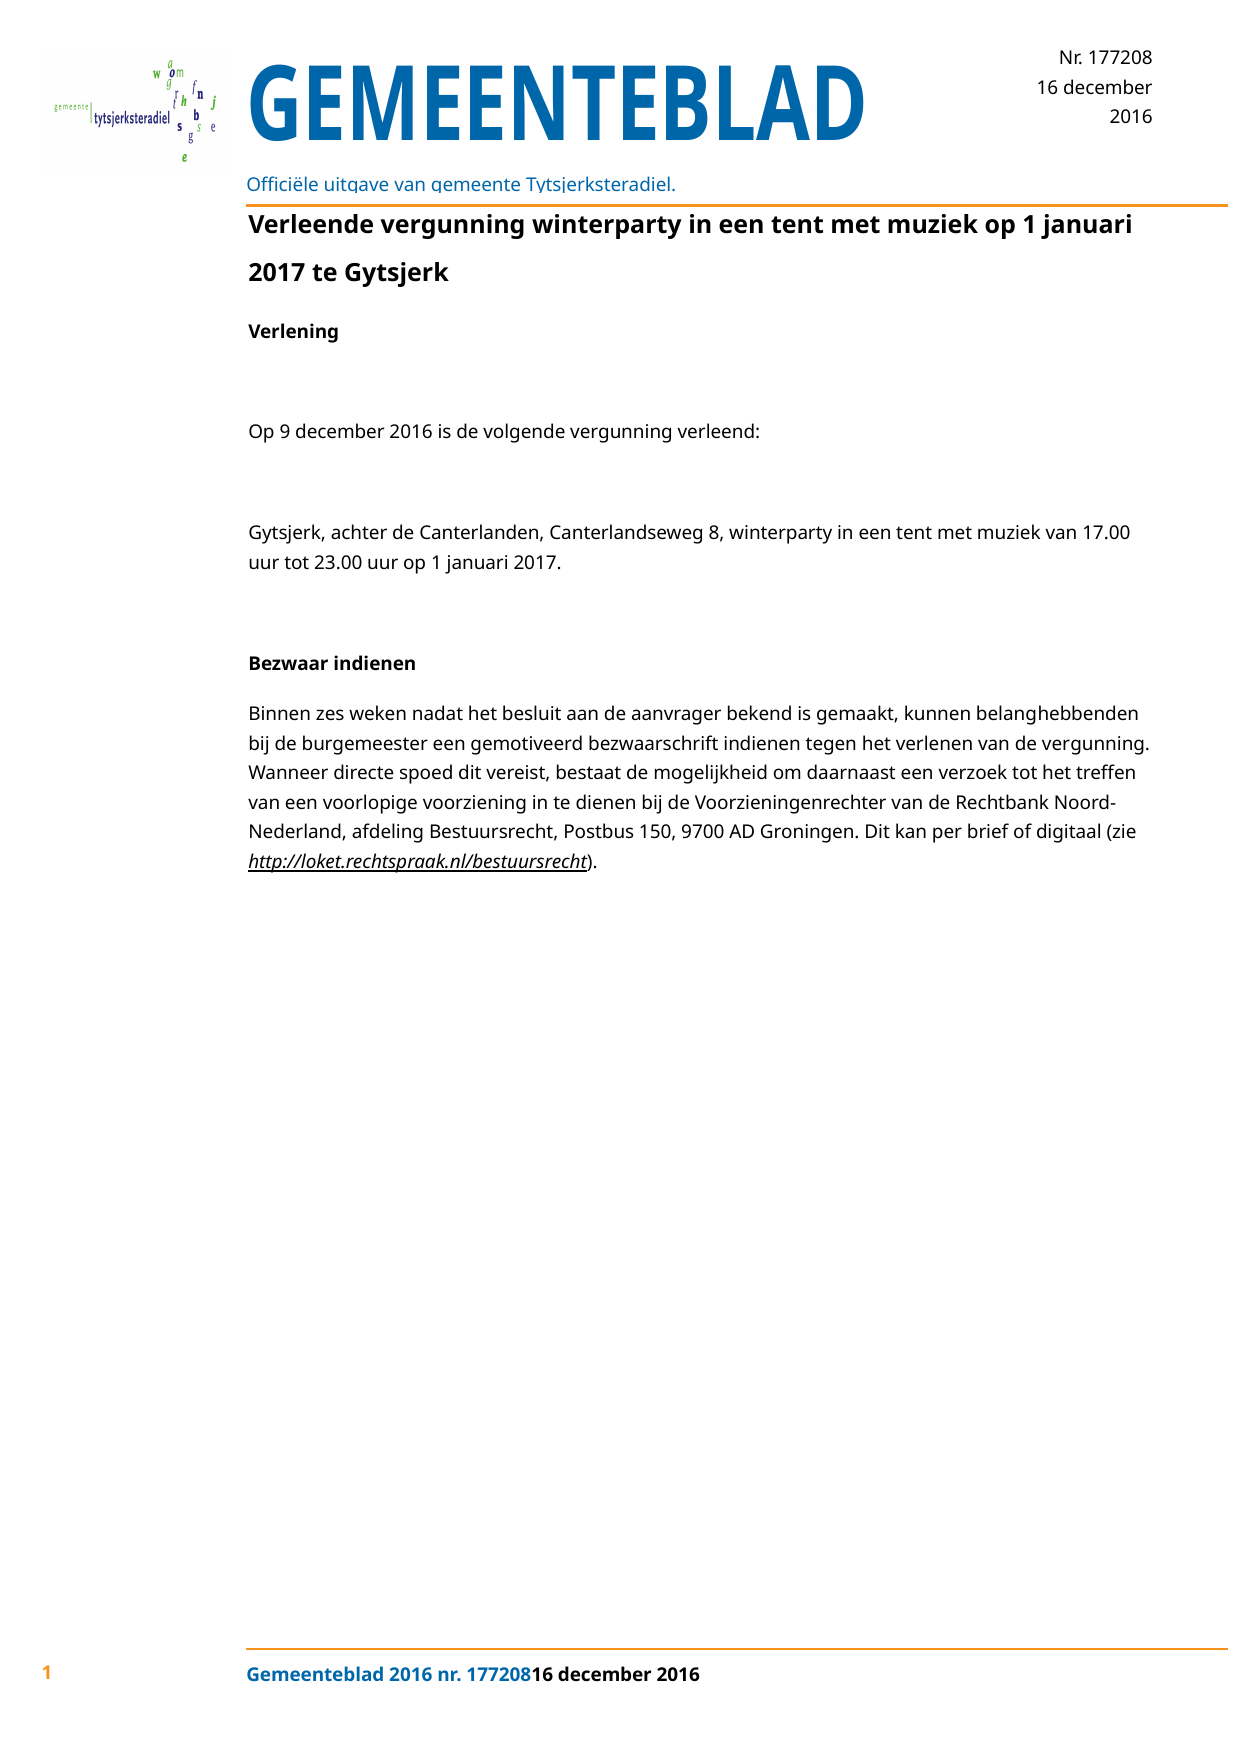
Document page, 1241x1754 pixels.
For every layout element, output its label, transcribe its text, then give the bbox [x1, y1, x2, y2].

text Bezwaar indienen [248, 650, 1152, 676]
text Gytsjerk, achter de Canterlanden, Canterlandseweg 8, winterparty in een tent met muziek van 17.00 uur tot 23.00 uur op 1 januari 2017. [248, 519, 1152, 575]
text Binnen zes weken nadat het besluit aan de aanvrager bekend is gemaakt, kunnen belang­hebbenden bij de burgemeester een gemotiveerd bezwaarschrift indienen tegen het verlenen van de ver­gunning. Wanneer directe spoed dit vereist, bestaat de mogelijkheid om daarnaast een verzoek tot het treffen van een voorlopige voorziening in te dienen bij de Voorzieningenrechter van de Rechtbank Noord-Nederland, afdeling Bestuursrecht, Postbus 150, 9700 AD Groningen. Dit kan per brief of digitaal (zie http://loket.rechtspraak.nl/bestuursrecht). [248, 700, 1152, 874]
picture [41, 47, 231, 172]
text Op 9 december 2016 is de volgende vergunning ver­leend: [248, 419, 1152, 444]
text Verleende vergunning winterparty in een tent met muziek op 1 januari 2017 te Gytsjerk [248, 207, 1152, 288]
text Verlening [248, 318, 1152, 344]
